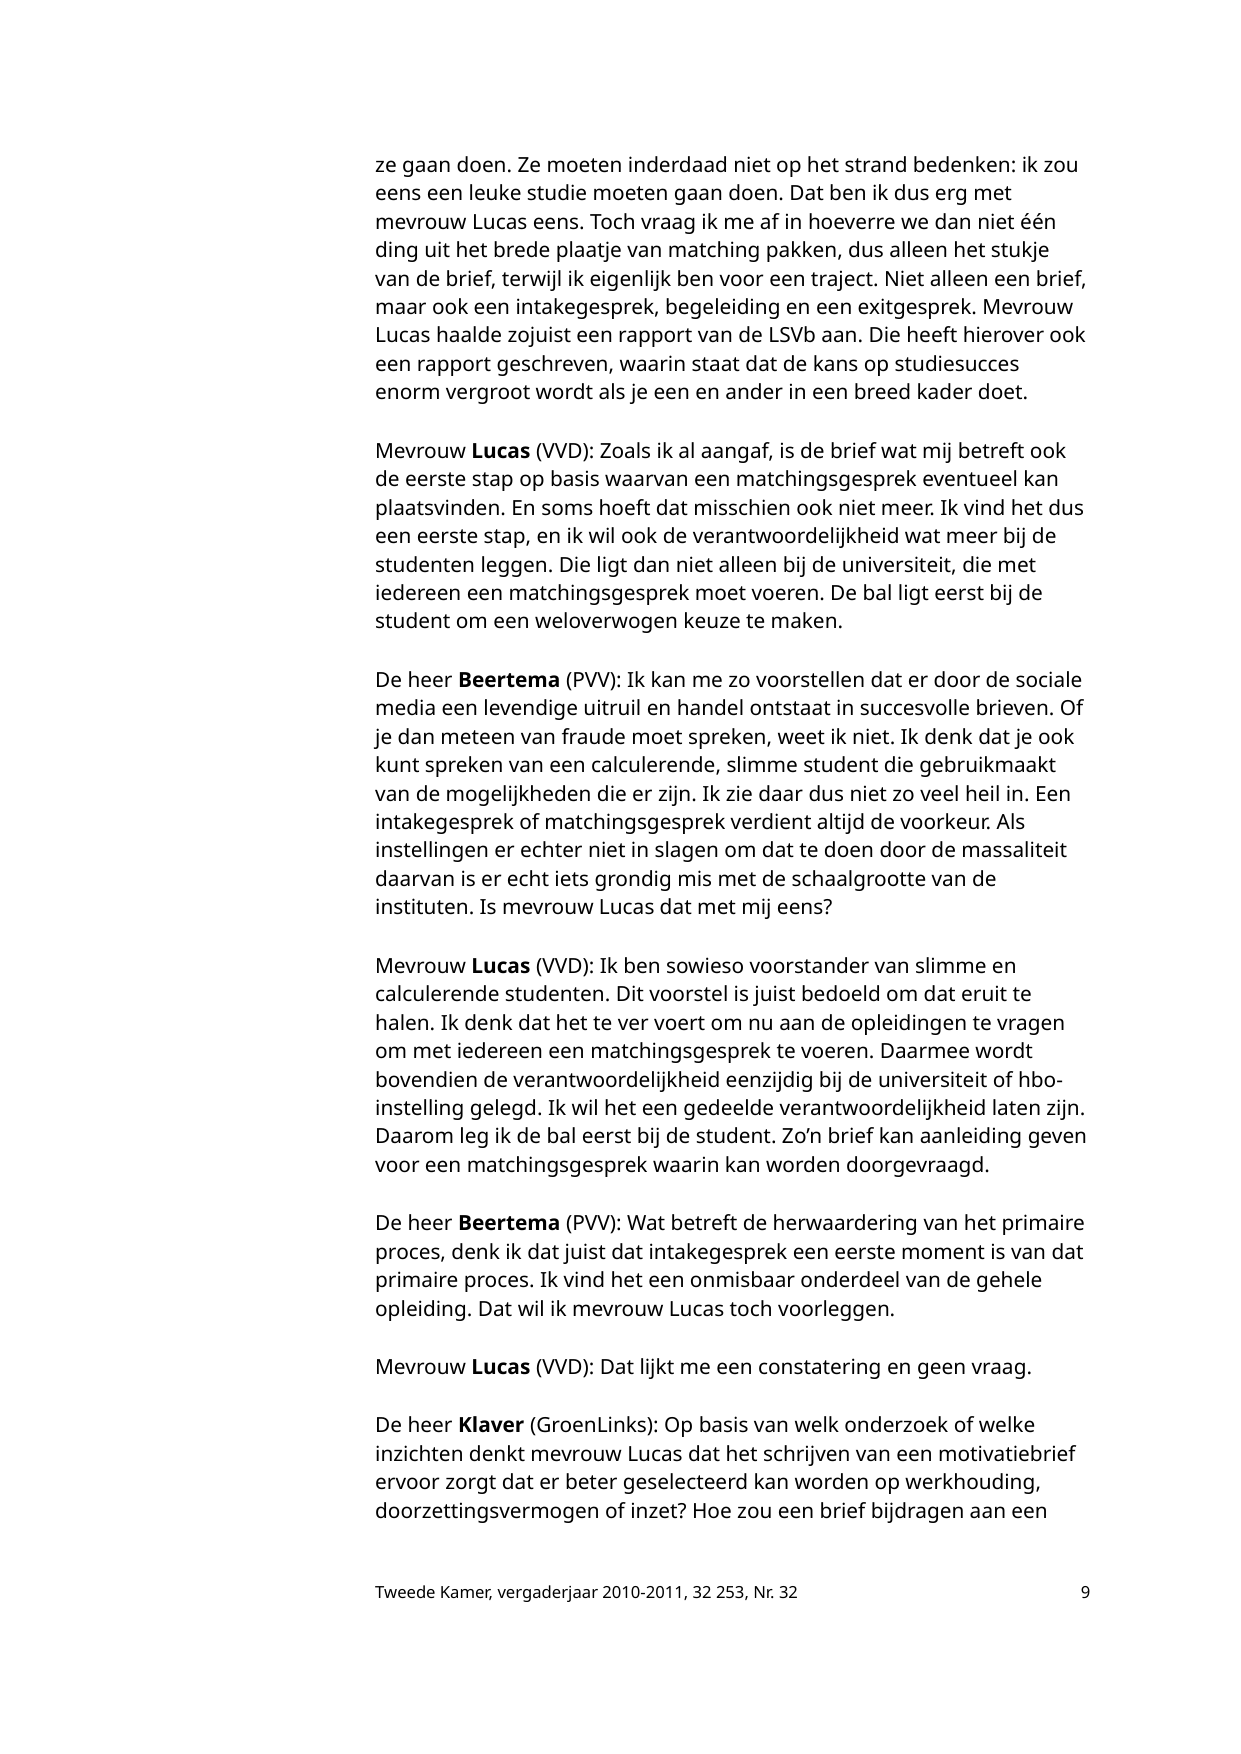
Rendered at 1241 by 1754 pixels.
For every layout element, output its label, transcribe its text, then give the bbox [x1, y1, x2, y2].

text ze gaan doen. Ze moeten inderdaad niet op het strand bedenken: ik zou eens een leuke studie moeten gaan doen. Dat ben ik dus erg met mevrouw Lucas eens. Toch vraag ik me af in hoeverre we dan niet één ding uit het brede plaatje van matching pakken, dus alleen het stukje van de brief, terwijl ik eigenlijk ben voor een traject. Niet alleen een brief, maar ook een intakegesprek, begeleiding en een exitgesprek. Mevrouw Lucas haalde zojuist een rapport van de LSVb aan. Die heeft hierover ook een rapport geschreven, waarin staat dat de kans op studiesucces enorm vergroot wordt als je een en ander in een breed kader doet. [375, 150, 1090, 406]
text De heer Beertema (PVV): Wat betreft de herwaardering van het primaire proces, denk ik dat juist dat intakegesprek een eerste moment is van dat primaire proces. Ik vind het een onmisbaar onderdeel van de gehele opleiding. Dat wil ik mevrouw Lucas toch voorleggen. [375, 1208, 1090, 1322]
text Mevrouw Lucas (VVD): Ik ben sowieso voorstander van slimme en calculerende studenten. Dit voorstel is juist bedoeld om dat eruit te halen. Ik denk dat het te ver voert om nu aan de opleidingen te vragen om met iedereen een matchingsgesprek te voeren. Daarmee wordt bovendien de verantwoordelijkheid eenzijdig bij de universiteit of hbo-instelling gelegd. Ik wil het een gedeelde verantwoordelijkheid laten zijn. Daarom leg ik de bal eerst bij de student. Zo’n brief kan aanleiding geven voor een matchingsgesprek waarin kan worden doorgevraagd. [375, 951, 1090, 1178]
text De heer Klaver (GroenLinks): Op basis van welk onderzoek of welke inzichten denkt mevrouw Lucas dat het schrijven van een motivatiebrief ervoor zorgt dat er beter geselecteerd kan worden op werkhouding, doorzettingsvermogen of inzet? Hoe zou een brief bijdragen aan een [375, 1411, 1090, 1524]
text De heer Beertema (PVV): Ik kan me zo voorstellen dat er door de sociale media een levendige uitruil en handel ontstaat in succesvolle brieven. Of je dan meteen van fraude moet spreken, weet ik niet. Ik denk dat je ook kunt spreken van een calculerende, slimme student die gebruikmaakt van de mogelijkheden die er zijn. Ik zie daar dus niet zo veel heil in. Een intakegesprek of matchingsgesprek verdient altijd de voorkeur. Als instellingen er echter niet in slagen om dat te doen door de massaliteit daarvan is er echt iets grondig mis met de schaalgrootte van de instituten. Is mevrouw Lucas dat met mij eens? [375, 665, 1090, 921]
text Mevrouw Lucas (VVD): Dat lijkt me een constatering en geen vraag. [375, 1352, 1090, 1381]
text Mevrouw Lucas (VVD): Zoals ik al aangaf, is de brief wat mij betreft ook de eerste stap op basis waarvan een matchingsgesprek eventueel kan plaatsvinden. En soms hoeft dat misschien ook niet meer. Ik vind het dus een eerste stap, en ik wil ook de verantwoordelijkheid wat meer bij de studenten leggen. Die ligt dan niet alleen bij de universiteit, die met iedereen een matchingsgesprek moet voeren. De bal ligt eerst bij de student om een weloverwogen keuze te maken. [375, 436, 1090, 635]
